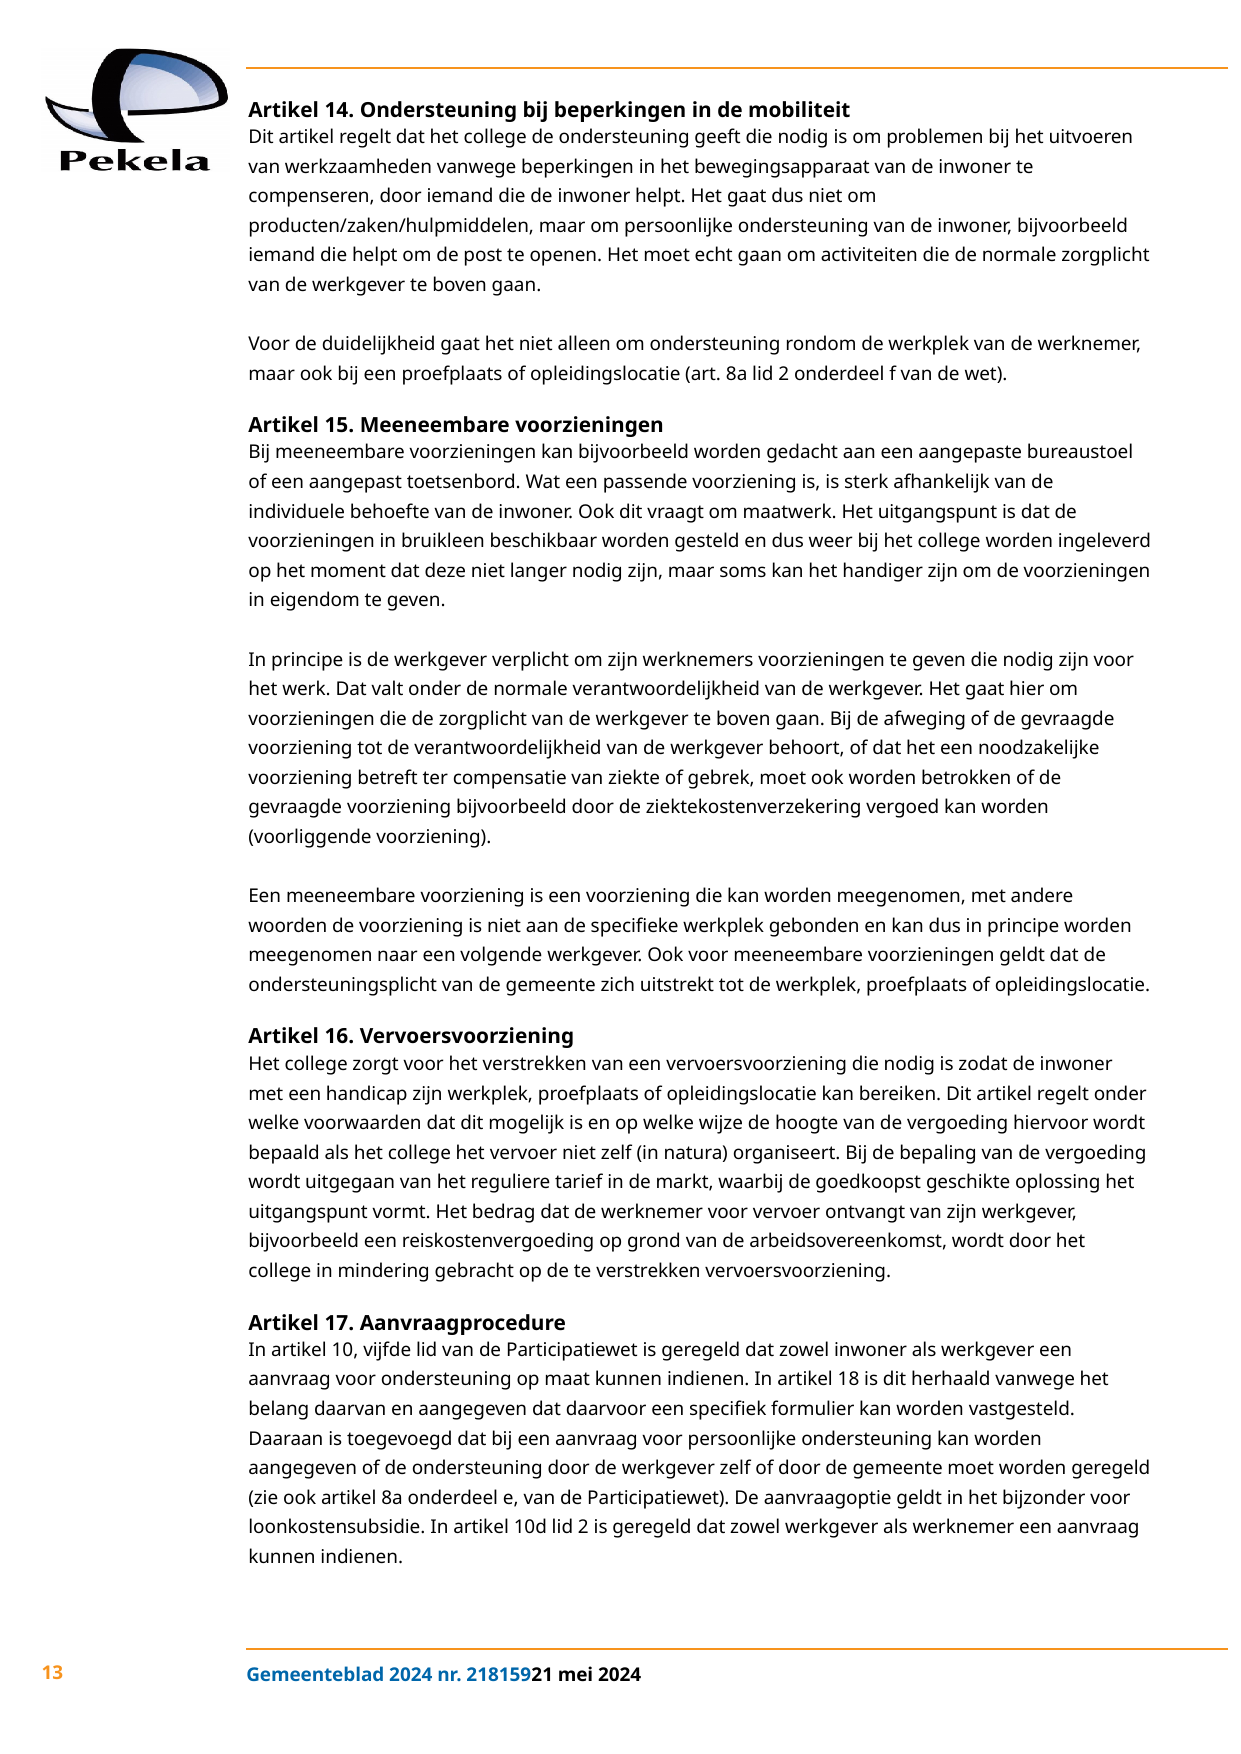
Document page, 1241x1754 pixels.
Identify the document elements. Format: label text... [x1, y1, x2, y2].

text Bij meeneembare voorzieningen kan bijvoorbeeld worden gedacht aan een aangepaste bureaustoel of een aangepast toetsenbord. Wat een passende voorziening is, is sterk afhankelijk van de individuele behoefte van de inwoner. Ook dit vraagt om maatwerk. Het uitgangspunt is dat de voorzieningen in bruikleen beschikbaar worden gesteld en dus weer bij het college worden ingeleverd op het moment dat deze niet langer nodig zijn, maar soms kan het handiger zijn om de voorzieningen in eigendom te geven. [248, 439, 1152, 612]
text Artikel 17. Aanvraagprocedure [248, 1308, 1152, 1336]
text Artikel 16. Vervoersvoorziening [248, 1022, 1152, 1050]
text In artikel 10, vijfde lid van de Participatiewet is geregeld dat zowel inwoner als werkgever een aanvraag voor ondersteuning op maat kunnen indienen. In artikel 18 is dit herhaald vanwege het belang daarvan en aangegeven dat daarvoor een specifiek formulier kan worden vastgesteld. Daaraan is toegevoegd dat bij een aanvraag voor persoonlijke ondersteuning kan worden aangegeven of de ondersteuning door de werkgever zelf of door de gemeente moet worden geregeld (zie ook artikel 8a onderdeel e, van de Participatiewet). De aanvraagoptie geldt in het bijzonder voor loonkostensubsidie. In artikel 10d lid 2 is geregeld dat zowel werkgever als werknemer een aanvraag kunnen indienen. [248, 1336, 1152, 1569]
picture [41, 47, 231, 172]
text Artikel 14. Ondersteuning bij beperkingen in de mobiliteit [248, 95, 1152, 123]
text Voor de duidelijkheid gaat het niet alleen om ondersteuning rondom de werkplek van de werknemer, maar ook bij een proefplaats of opleidingslocatie (art. 8a lid 2 onderdeel f van de wet). [248, 330, 1152, 386]
text Dit artikel regelt dat het college de ondersteuning geeft die nodig is om problemen bij het uitvoeren van werkzaamheden vanwege beperkingen in het bewegingsapparaat van de inwoner te compenseren, door iemand die de inwoner helpt. Het gaat dus niet om producten/zaken/hulpmiddelen, maar om persoonlijke ondersteuning van de inwoner, bijvoorbeeld iemand die helpt om de post te openen. Het moet echt gaan om activiteiten die de normale zorgplicht van de werkgever te boven gaan. [248, 123, 1152, 297]
text In principe is de werkgever verplicht om zijn werknemers voorzieningen te geven die nodig zijn voor het werk. Dat valt onder de normale verantwoordelijkheid van de werkgever. Het gaat hier om voorzieningen die de zorgplicht van de werkgever te boven gaan. Bij de afweging of de gevraagde voorziening tot de verantwoordelijkheid van de werkgever behoort, of dat het een noodzakelijke voorziening betreft ter compensatie van ziekte of gebrek, moet ook worden betrokken of de gevraagde voorziening bijvoorbeeld door de ziektekostenverzekering vergoed kan worden (voorliggende voorziening). [248, 646, 1152, 849]
text Artikel 15. Meeneembare voorzieningen [248, 410, 1152, 439]
text Het college zorgt voor het verstrekken van een vervoersvoorziening die nodig is zodat de inwoner met een handicap zijn werkplek, proefplaats of opleidingslocatie kan bereiken. Dit artikel regelt onder welke voorwaarden dat dit mogelijk is en op welke wijze de hoogte van de vergoeding hiervoor wordt bepaald als het college het vervoer niet zelf (in natura) organiseert. Bij de bepaling van de vergoeding wordt uitgegaan van het reguliere tarief in de markt, waarbij de goedkoopst geschikte oplossing het uitgangspunt vormt. Het bedrag dat de werknemer voor vervoer ontvangt van zijn werkgever, bijvoorbeeld een reiskostenvergoeding op grond van de arbeidsovereenkomst, wordt door het college in mindering gebracht op de te verstrekken vervoersvoorziening. [248, 1050, 1152, 1283]
text Een meeneembare voorziening is een voorziening die kan worden meegenomen, met andere woorden de voorziening is niet aan de specifieke werkplek gebonden en kan dus in principe worden meegenomen naar een volgende werkgever. Ook voor meeneembare voorzieningen geldt dat de ondersteuningsplicht van de gemeente zich uitstrekt tot de werkplek, proefplaats of opleidingslocatie. [248, 882, 1152, 997]
